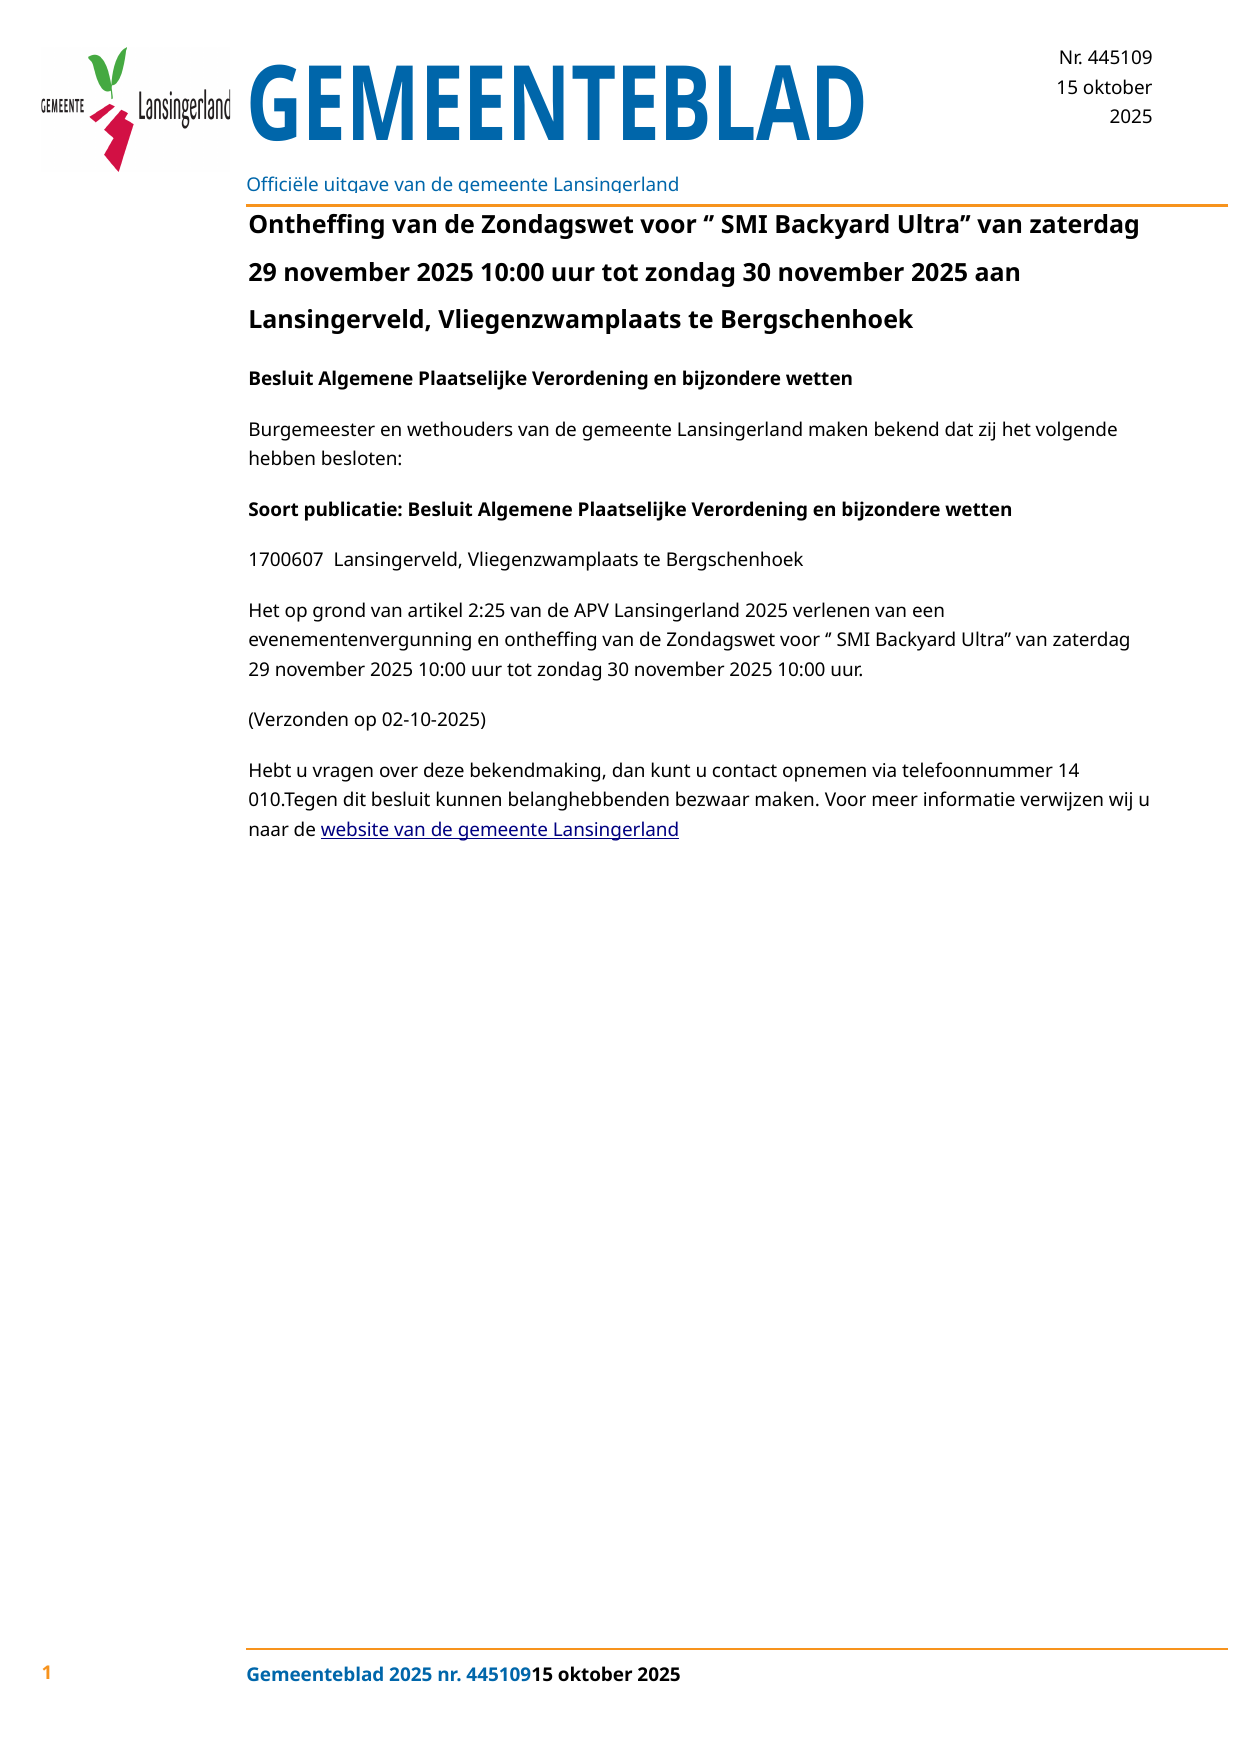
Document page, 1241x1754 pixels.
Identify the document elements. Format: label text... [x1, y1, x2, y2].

text Het op grond van artikel 2:25 van de APV Lansingerland 2025 verlenen van een evenementenvergunning en ontheffing van de Zondagswet voor ‘’ SMI Backyard Ultra’’ van zaterdag 29 november 2025 10:00 uur tot zondag 30 november 2025 10:00 uur. [248, 597, 1152, 682]
text Soort publicatie: Besluit Algemene Plaatselijke Verordening en bijzondere wetten [248, 496, 1152, 522]
text 1700607 Lansingerveld, Vliegenzwamplaats te Bergschenhoek [248, 546, 1152, 572]
text Ontheffing van de Zondagswet voor ‘’ SMI Backyard Ultra’’ van zaterdag 29 november 2025 10:00 uur tot zondag 30 november 2025 aan Lansingerveld, Vliegenzwamplaats te Bergschenhoek [248, 207, 1152, 336]
picture [41, 47, 231, 172]
text Burgemeester en wethouders van de gemeente Lansingerland maken bekend dat zij het volgende hebben besloten: [248, 416, 1152, 471]
text (Verzonden op 02-10-2025) [248, 706, 1152, 732]
text Besluit Algemene Plaatselijke Verordening en bijzondere wetten [248, 366, 1152, 391]
text Hebt u vragen over deze bekendmaking, dan kunt u contact opnemen via telefoonnummer 14 010.Tegen dit besluit kunnen belanghebbenden bezwaar maken. Voor meer informatie verwijzen wij u naar de website van de gemeente Lansingerland [248, 757, 1152, 842]
